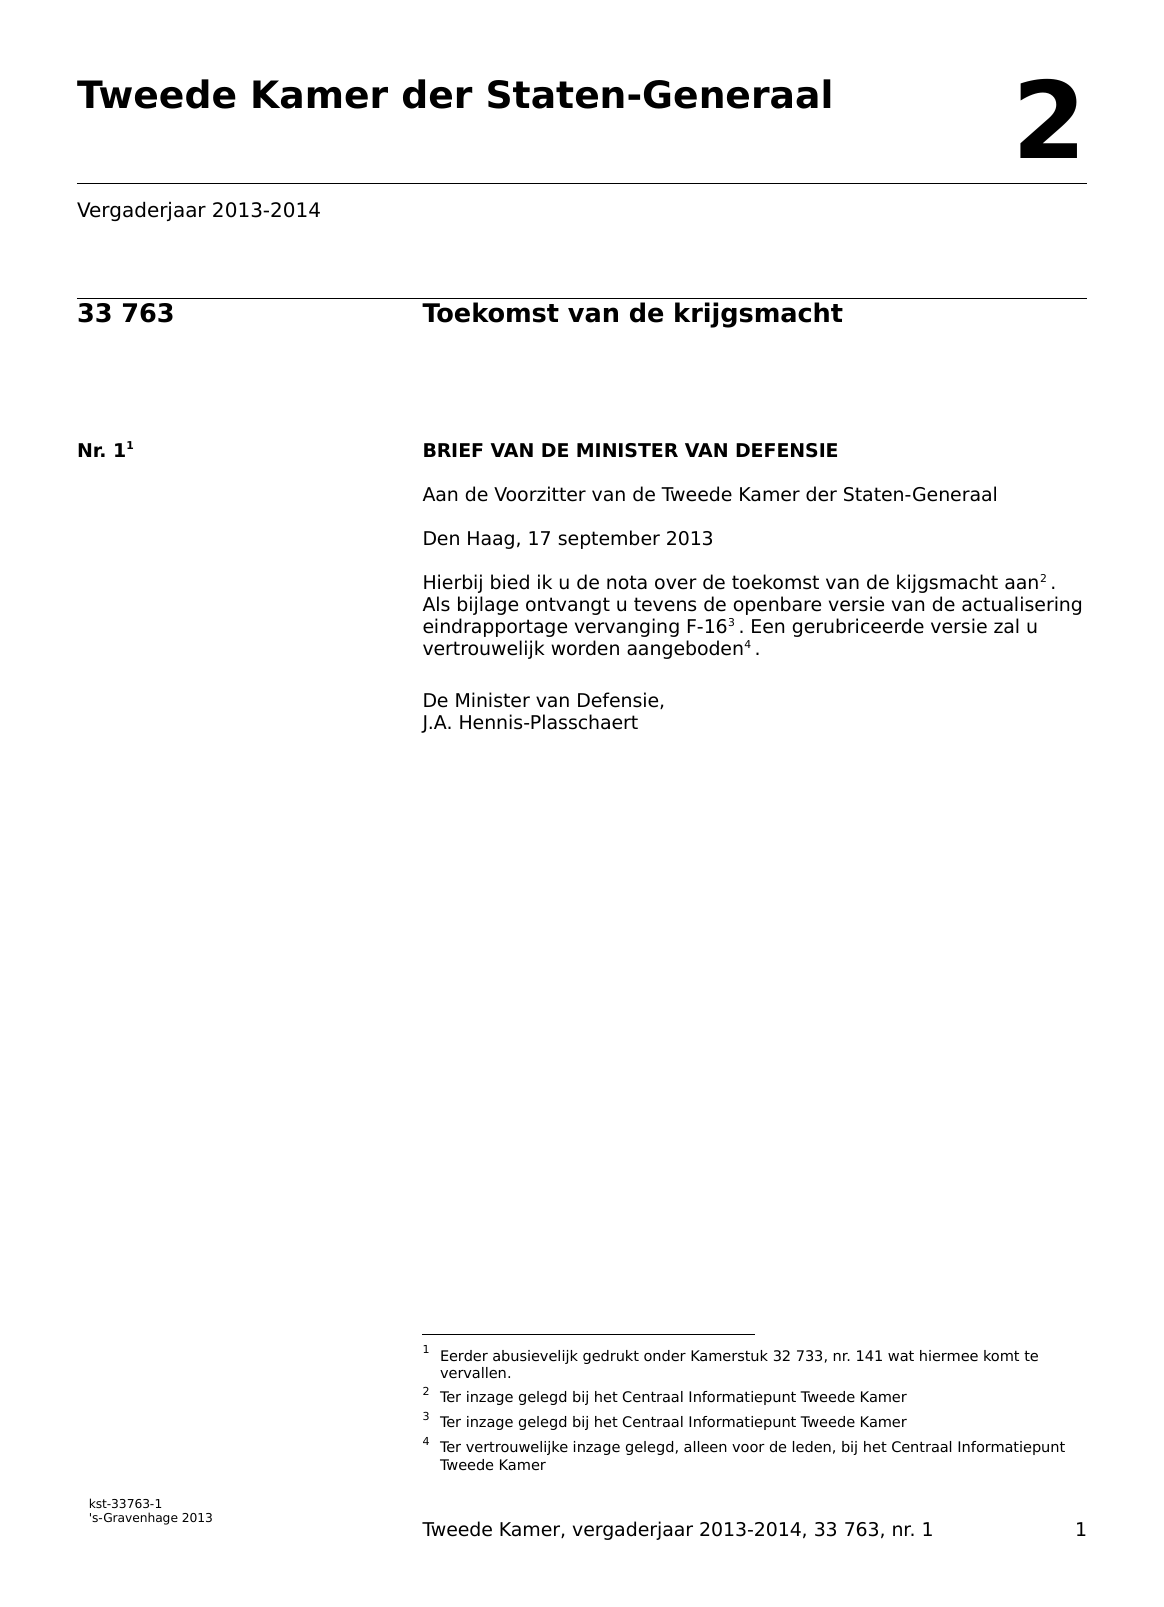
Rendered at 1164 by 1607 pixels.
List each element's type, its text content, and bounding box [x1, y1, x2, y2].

table_header Tweede Kamer der Staten-Generaal [77, 59, 886, 183]
text Eerder abusievelijk gedrukt onder Kamerstuk 32 733, nr. 141 wat hiermee komt te vervallen. [422, 1343, 1087, 1382]
text kst-33763-1 [88, 1497, 323, 1511]
text 's-Gravenhage 2013 [88, 1511, 323, 1525]
subtitle 33 763 Toekomst van de krijgsmacht [77, 299, 1087, 329]
subtitle Nr. 1 BRIEF VAN DE MINISTER VAN DEFENSIE [77, 440, 1087, 462]
text Ter vertrouwelijke inzage gelegd, alleen voor de leden, bij het Centraal Informatiepunt Tweede Kamer [422, 1435, 1087, 1474]
text Aan de Voorzitter van de Tweede Kamer der Staten-Generaal [422, 484, 1087, 506]
text Den Haag, 17 september 2013 [422, 528, 1087, 550]
table_cell Vergaderjaar 2013-2014 [77, 184, 1087, 298]
text De Minister van Defensie, J.A. Hennis-Plasschaert [422, 690, 1087, 734]
text Hierbij bied ik u de nota over de toekomst van de kijgsmacht aan. Als bijlage ontvangt u tevens de openbare versie van de actualisering eindrapportage vervanging F-16. Een gerubriceerde versie zal u vertrouwelijk worden aangeboden. [422, 572, 1087, 660]
table_header 2 [886, 59, 1087, 183]
text Ter inzage gelegd bij het Centraal Informatiepunt Tweede Kamer [422, 1385, 1087, 1407]
text Ter inzage gelegd bij het Centraal Informatiepunt Tweede Kamer [422, 1410, 1087, 1432]
